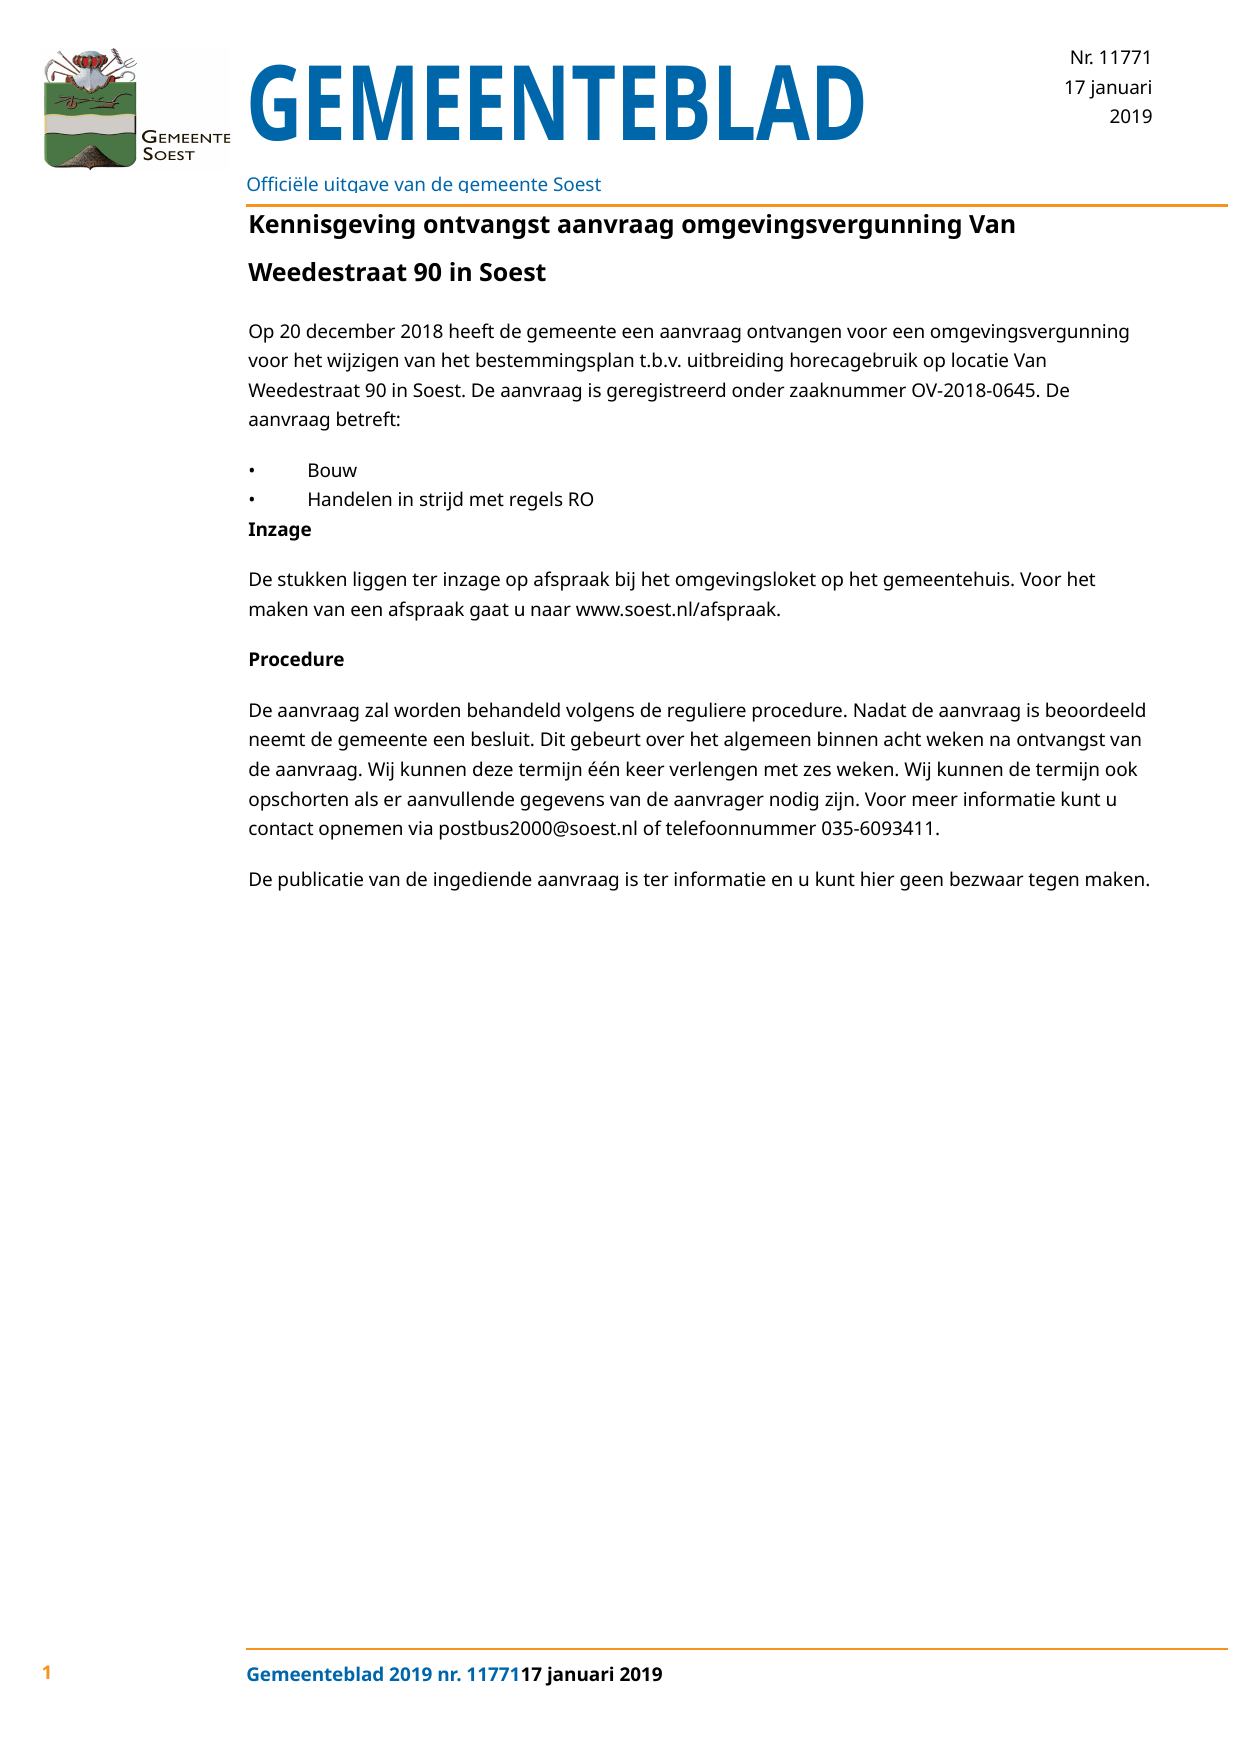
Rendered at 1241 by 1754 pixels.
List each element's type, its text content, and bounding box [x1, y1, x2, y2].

text Inzage [248, 516, 1152, 542]
text De stukken liggen ter inzage op afspraak bij het omgevingsloket op het gemeentehuis. Voor het maken van een afspraak gaat u naar www.soest.nl/afspraak. [248, 567, 1152, 622]
text De aanvraag zal worden behandeld volgens de reguliere procedure. Nadat de aanvraag is beoordeeld neemt de gemeente een besluit. Dit gebeurt over het algemeen binnen acht weken na ontvangst van de aanvraag. Wij kunnen deze termijn één keer verlengen met zes weken. Wij kunnen de termijn ook opschorten als er aanvullende gegevens van de aanvrager nodig zijn. Voor meer informatie kunt u contact opnemen via postbus2000@soest.nl of telefoonnummer 035-6093411. [248, 697, 1152, 841]
picture [41, 47, 231, 172]
text De publicatie van de ingediende aanvraag is ter informatie en u kunt hier geen bezwaar tegen maken. [248, 866, 1152, 892]
list Bouw [248, 457, 1152, 483]
text Procedure [248, 647, 1152, 672]
text Op 20 december 2018 heeft de gemeente een aanvraag ontvangen voor een omgevingsvergunning voor het wijzigen van het bestemmingsplan t.b.v. uitbreiding horecagebruik op locatie Van Weedestraat 90 in Soest. De aanvraag is geregistreerd onder zaaknummer OV-2018-0645. De aanvraag betreft: [248, 318, 1152, 432]
text Kennisgeving ontvangst aanvraag omgevingsvergunning Van Weedestraat 90 in Soest [248, 207, 1152, 288]
list Handelen in strijd met regels RO [248, 487, 1152, 512]
